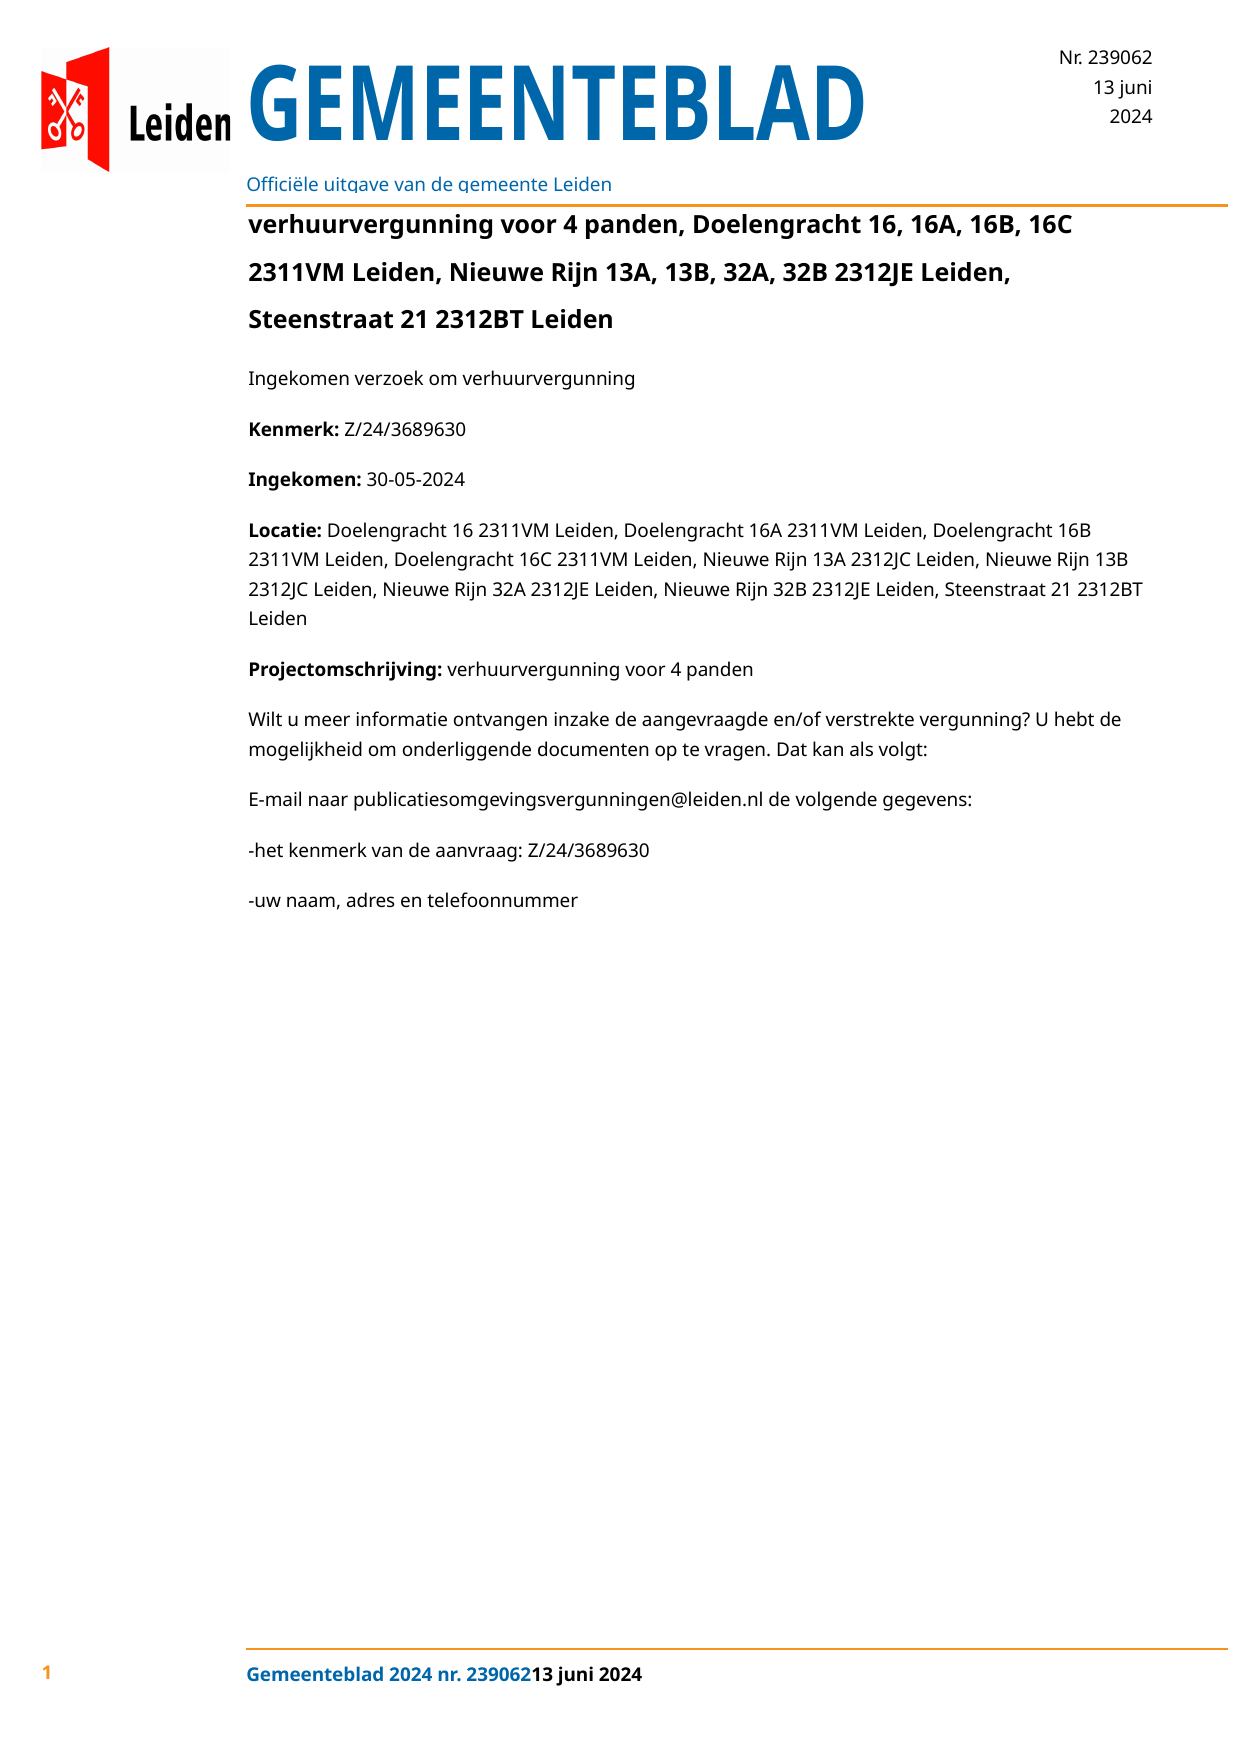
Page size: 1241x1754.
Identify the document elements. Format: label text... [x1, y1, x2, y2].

text E-mail naar publicatiesomgevingsvergunningen@leiden.nl de volgende gegevens: [248, 786, 1152, 812]
text Locatie: Doelengracht 16 2311VM Leiden, Doelengracht 16A 2311VM Leiden, Doelengracht 16B 2311VM Leiden, Doelengracht 16C 2311VM Leiden, Nieuwe Rijn 13A 2312JC Leiden, Nieuwe Rijn 13B 2312JC Leiden, Nieuwe Rijn 32A 2312JE Leiden, Nieuwe Rijn 32B 2312JE Leiden, Steenstraat 21 2312BT Leiden [248, 517, 1152, 631]
text Ingekomen verzoek om verhuurvergunning [248, 366, 1152, 391]
text Ingekomen: 30-05-2024 [248, 466, 1152, 492]
text Kenmerk: Z/24/3689630 [248, 416, 1152, 442]
text -uw naam, adres en telefoonnummer [248, 887, 1152, 913]
text Projectomschrijving: verhuurvergunning voor 4 panden [248, 656, 1152, 682]
text verhuurvergunning voor 4 panden, Doelengracht 16, 16A, 16B, 16C 2311VM Leiden, Nieuwe Rijn 13A, 13B, 32A, 32B 2312JE Leiden, Steenstraat 21 2312BT Leiden [248, 207, 1152, 336]
picture [41, 47, 231, 172]
text -het kenmerk van de aanvraag: Z/24/3689630 [248, 837, 1152, 862]
text Wilt u meer informatie ontvangen inzake de aangevraagde en/of verstrekte vergunning? U hebt de mogelijkheid om onderliggende documenten op te vragen. Dat kan als volgt: [248, 706, 1152, 762]
